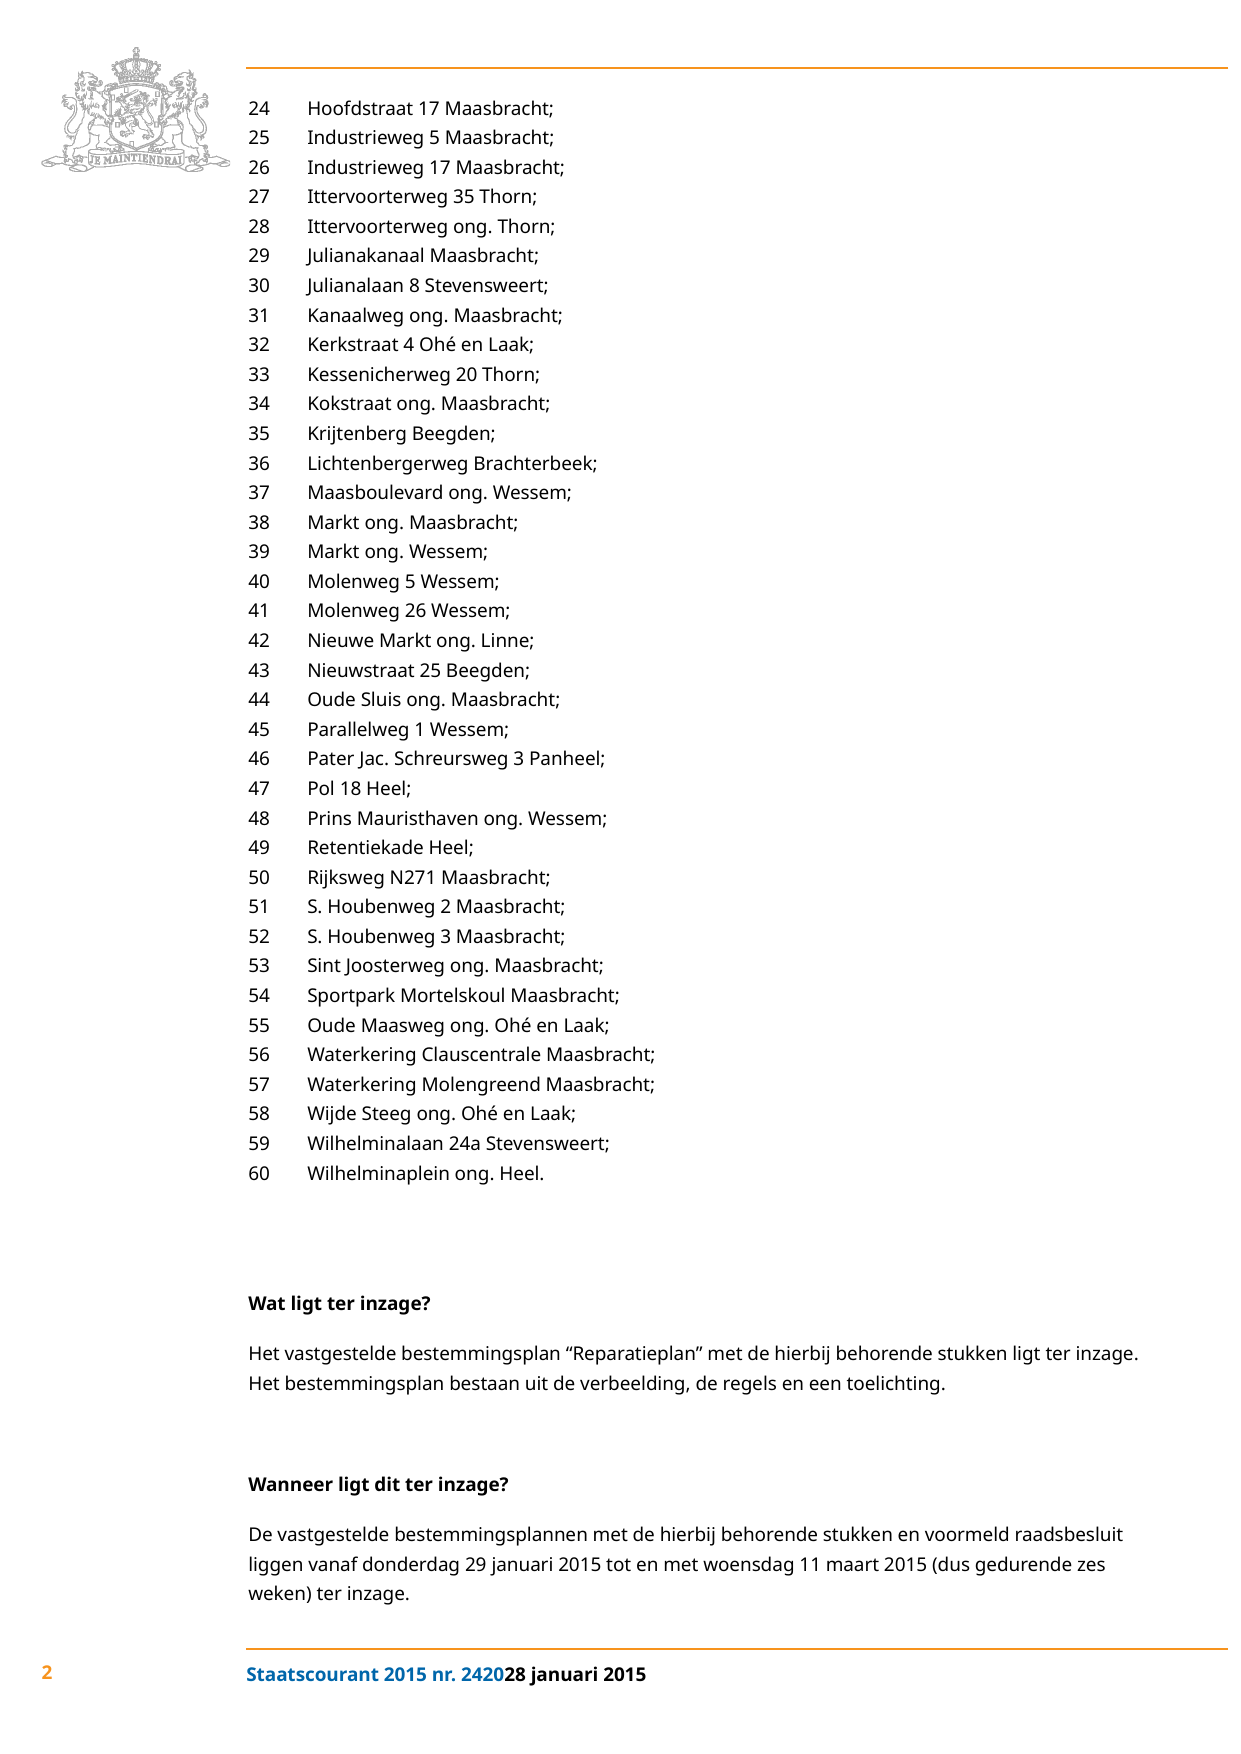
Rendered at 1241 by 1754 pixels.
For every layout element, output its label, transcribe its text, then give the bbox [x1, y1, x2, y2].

list Wilhelminalaan 24a Stevensweert; [248, 1130, 1152, 1156]
list Julianalaan 8 Stevensweert; [248, 272, 1152, 298]
list Nieuwstraat 25 Beegden; [248, 657, 1152, 683]
text Wat ligt ter inzage? [248, 1290, 1152, 1316]
text De vastgestelde bestemmingsplannen met de hierbij behorende stukken en voormeld raadsbesluit liggen vanaf donderdag 29 januari 2015 tot en met woensdag 11 maart 2015 (dus gedurende zes weken) ter inzage. [248, 1521, 1152, 1606]
list Hoofdstraat 17 Maasbracht; [248, 95, 1152, 121]
list Waterkering Clauscentrale Maasbracht; [248, 1041, 1152, 1067]
list Oude Sluis ong. Maasbracht; [248, 686, 1152, 712]
list Retentiekade Heel; [248, 834, 1152, 860]
list S. Houbenweg 2 Maasbracht; [248, 893, 1152, 919]
list Pater Jac. Schreursweg 3 Panheel; [248, 746, 1152, 771]
list Nieuwe Markt ong. Linne; [248, 627, 1152, 653]
list Kerkstraat 4 Ohé en Laak; [248, 331, 1152, 357]
list Parallelweg 1 Wessem; [248, 716, 1152, 742]
list Rijksweg N271 Maasbracht; [248, 864, 1152, 890]
text Het vastgestelde bestemmingsplan “Reparatieplan” met de hierbij behorende stukken ligt ter inzage. Het bestemmingsplan bestaan uit de verbeelding, de regels en een toelichting. [248, 1341, 1152, 1396]
list Lichtenbergerweg Brachterbeek; [248, 450, 1152, 476]
list Krijtenberg Beegden; [248, 420, 1152, 446]
list Prins Mauristhaven ong. Wessem; [248, 805, 1152, 831]
picture [41, 47, 231, 172]
list Industrieweg 5 Maasbracht; [248, 124, 1152, 150]
list Kessenicherweg 20 Thorn; [248, 361, 1152, 387]
list Markt ong. Maasbracht; [248, 509, 1152, 535]
list Maasboulevard ong. Wessem; [248, 479, 1152, 505]
list Sint Joosterweg ong. Maasbracht; [248, 953, 1152, 978]
list Sportpark Mortelskoul Maasbracht; [248, 982, 1152, 1008]
list Wijde Steeg ong. Ohé en Laak; [248, 1101, 1152, 1126]
list Ittervoorterweg 35 Thorn; [248, 183, 1152, 209]
list Kanaalweg ong. Maasbracht; [248, 302, 1152, 328]
list Waterkering Molengreend Maasbracht; [248, 1071, 1152, 1097]
list Wilhelminaplein ong. Heel. [248, 1160, 1152, 1186]
text Wanneer ligt dit ter inzage? [248, 1471, 1152, 1497]
list Molenweg 5 Wessem; [248, 568, 1152, 594]
list Industrieweg 17 Maasbracht; [248, 154, 1152, 180]
list Oude Maasweg ong. Ohé en Laak; [248, 1012, 1152, 1038]
list Molenweg 26 Wessem; [248, 598, 1152, 623]
list Ittervoorterweg ong. Thorn; [248, 213, 1152, 239]
list S. Houbenweg 3 Maasbracht; [248, 923, 1152, 949]
list Julianakanaal Maasbracht; [248, 243, 1152, 268]
list Markt ong. Wessem; [248, 538, 1152, 564]
list Pol 18 Heel; [248, 775, 1152, 801]
list Kokstraat ong. Maasbracht; [248, 391, 1152, 416]
